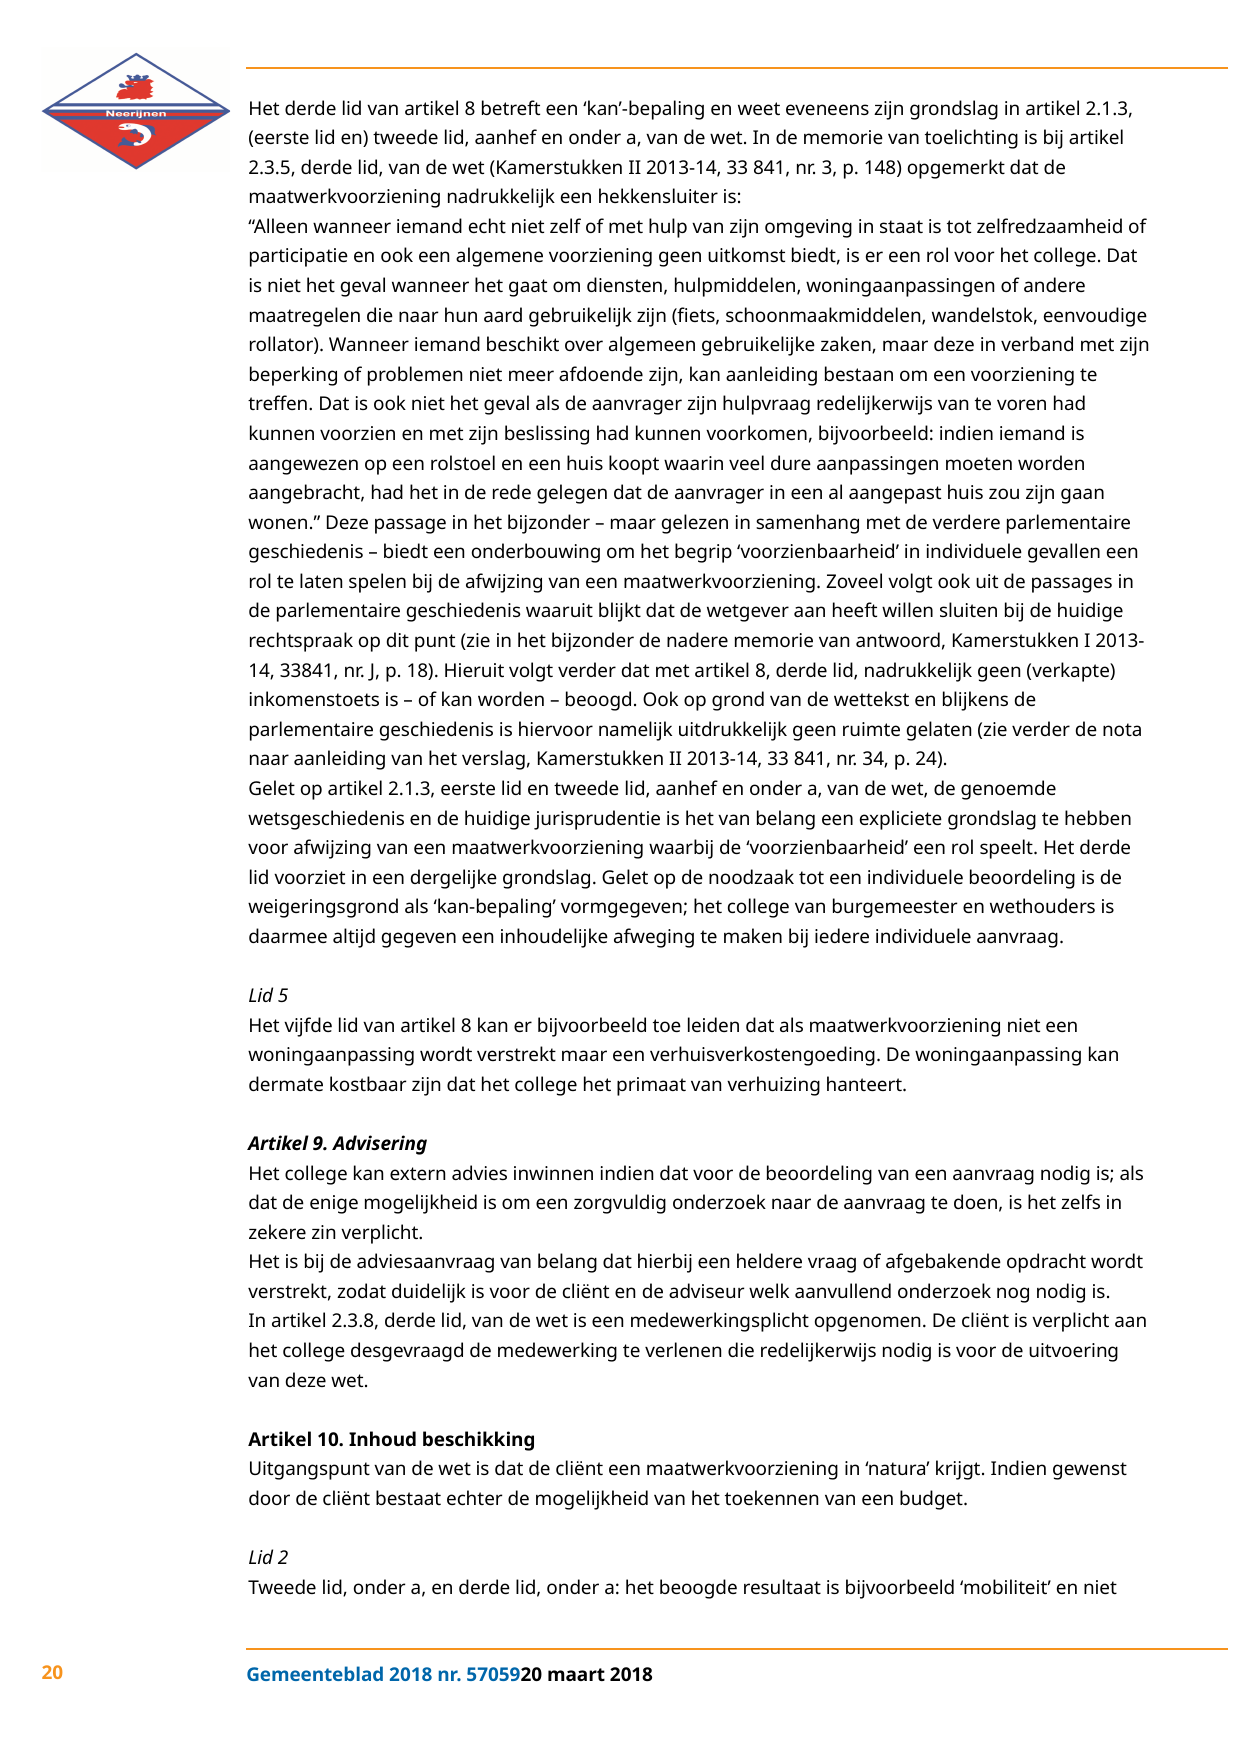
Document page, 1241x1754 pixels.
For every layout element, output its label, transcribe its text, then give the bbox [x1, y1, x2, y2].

text Tweede lid, onder a, en derde lid, onder a: het beoogde resultaat is bijvoorbeeld ‘mobiliteit’ en niet [248, 1574, 1152, 1600]
text Lid 2 [248, 1544, 1152, 1570]
text Lid 5 [248, 982, 1152, 1008]
text Uitgangspunt van de wet is dat de cliënt een maatwerkvoorziening in ‘natura’ krijgt. Indien gewenst door de cliënt bestaat echter de mogelijkheid van het toekennen van een budget. [248, 1456, 1152, 1511]
text Artikel 9. Advisering [248, 1130, 1152, 1156]
picture [41, 47, 231, 172]
text Het derde lid van artikel 8 betreft een ‘kan’-bepaling en weet eveneens zijn grondslag in artikel 2.1.3, (eerste lid en) tweede lid, aanhef en onder a, van de wet. In de memorie van toelichting is bij artikel 2.3.5, derde lid, van de wet (Kamerstukken II 2013-14, 33 841, nr. 3, p. 148) opgemerkt dat de maatwerkvoorziening nadrukkelijk een hekkensluiter is: [248, 95, 1152, 209]
text Het vijfde lid van artikel 8 kan er bijvoorbeeld toe leiden dat als maatwerkvoorziening niet een woningaanpassing wordt verstrekt maar een verhuisverkostengoeding. De woningaanpassing kan dermate kostbaar zijn dat het college het primaat van verhuizing hanteert. [248, 1012, 1152, 1097]
text Artikel 10. Inhoud beschikking [248, 1426, 1152, 1452]
text Gelet op artikel 2.1.3, eerste lid en tweede lid, aanhef en onder a, van de wet, de genoemde wetsgeschiedenis en de huidige jurisprudentie is het van belang een expliciete grondslag te hebben voor afwijzing van een maatwerkvoorziening waarbij de ‘voorzienbaarheid’ een rol speelt. Het derde lid voorziet in een dergelijke grondslag. Gelet op de noodzaak tot een individuele beoordeling is de weigeringsgrond als ‘kan-bepaling’ vormgegeven; het college van burgemeester en wethouders is daarmee altijd gegeven een inhoudelijke afweging te maken bij iedere individuele aanvraag. [248, 775, 1152, 949]
text In artikel 2.3.8, derde lid, van de wet is een medewerkingsplicht opgenomen. De cliënt is verplicht aan het college desgevraagd de medewerking te verlenen die redelijkerwijs nodig is voor de uitvoering van deze wet. [248, 1308, 1152, 1393]
text Het is bij de adviesaanvraag van belang dat hierbij een heldere vraag of afgebakende opdracht wordt verstrekt, zodat duidelijk is voor de cliënt en de adviseur welk aanvullend onderzoek nog nodig is. [248, 1248, 1152, 1304]
text “Alleen wanneer iemand echt niet zelf of met hulp van zijn omgeving in staat is tot zelfredzaamheid of participatie en ook een algemene voorziening geen uitkomst biedt, is er een rol voor het college. Dat is niet het geval wanneer het gaat om diensten, hulpmiddelen, woningaanpassingen of andere maatregelen die naar hun aard gebruikelijk zijn (fiets, schoonmaakmiddelen, wandelstok, eenvoudige rollator). Wanneer iemand beschikt over algemeen gebruikelijke zaken, maar deze in verband met zijn beperking of problemen niet meer afdoende zijn, kan aanleiding bestaan om een voorziening te treffen. Dat is ook niet het geval als de aanvrager zijn hulpvraag redelijkerwijs van te voren had kunnen voorzien en met zijn beslissing had kunnen voorkomen, bijvoorbeeld: indien iemand is aangewezen op een rolstoel en een huis koopt waarin veel dure aanpassingen moeten worden aangebracht, had het in de rede gelegen dat de aanvrager in een al aangepast huis zou zijn gaan wonen.” Deze passage in het bijzonder – maar gelezen in samenhang met de verdere parlementaire geschiedenis – biedt een onderbouwing om het begrip ‘voorzienbaarheid’ in individuele gevallen een rol te laten spelen bij de afwijzing van een maatwerkvoorziening. Zoveel volgt ook uit de passages in de parlementaire geschiedenis waaruit blijkt dat de wetgever aan heeft willen sluiten bij de huidige rechtspraak op dit punt (zie in het bijzonder de nadere memorie van antwoord, Kamerstukken I 2013-14, 33841, nr. J, p. 18). Hieruit volgt verder dat met artikel 8, derde lid, nadrukkelijk geen (verkapte) inkomenstoets is – of kan worden – beoogd. Ook op grond van de wettekst en blijkens de parlementaire geschiedenis is hiervoor namelijk uitdrukkelijk geen ruimte gelaten (zie verder de nota naar aanleiding van het verslag, Kamerstukken II 2013-14, 33 841, nr. 34, p. 24). [248, 213, 1152, 771]
text Het college kan extern advies inwinnen indien dat voor de beoordeling van een aanvraag nodig is; als dat de enige mogelijkheid is om een zorgvuldig onderzoek naar de aanvraag te doen, is het zelfs in zekere zin verplicht. [248, 1160, 1152, 1245]
